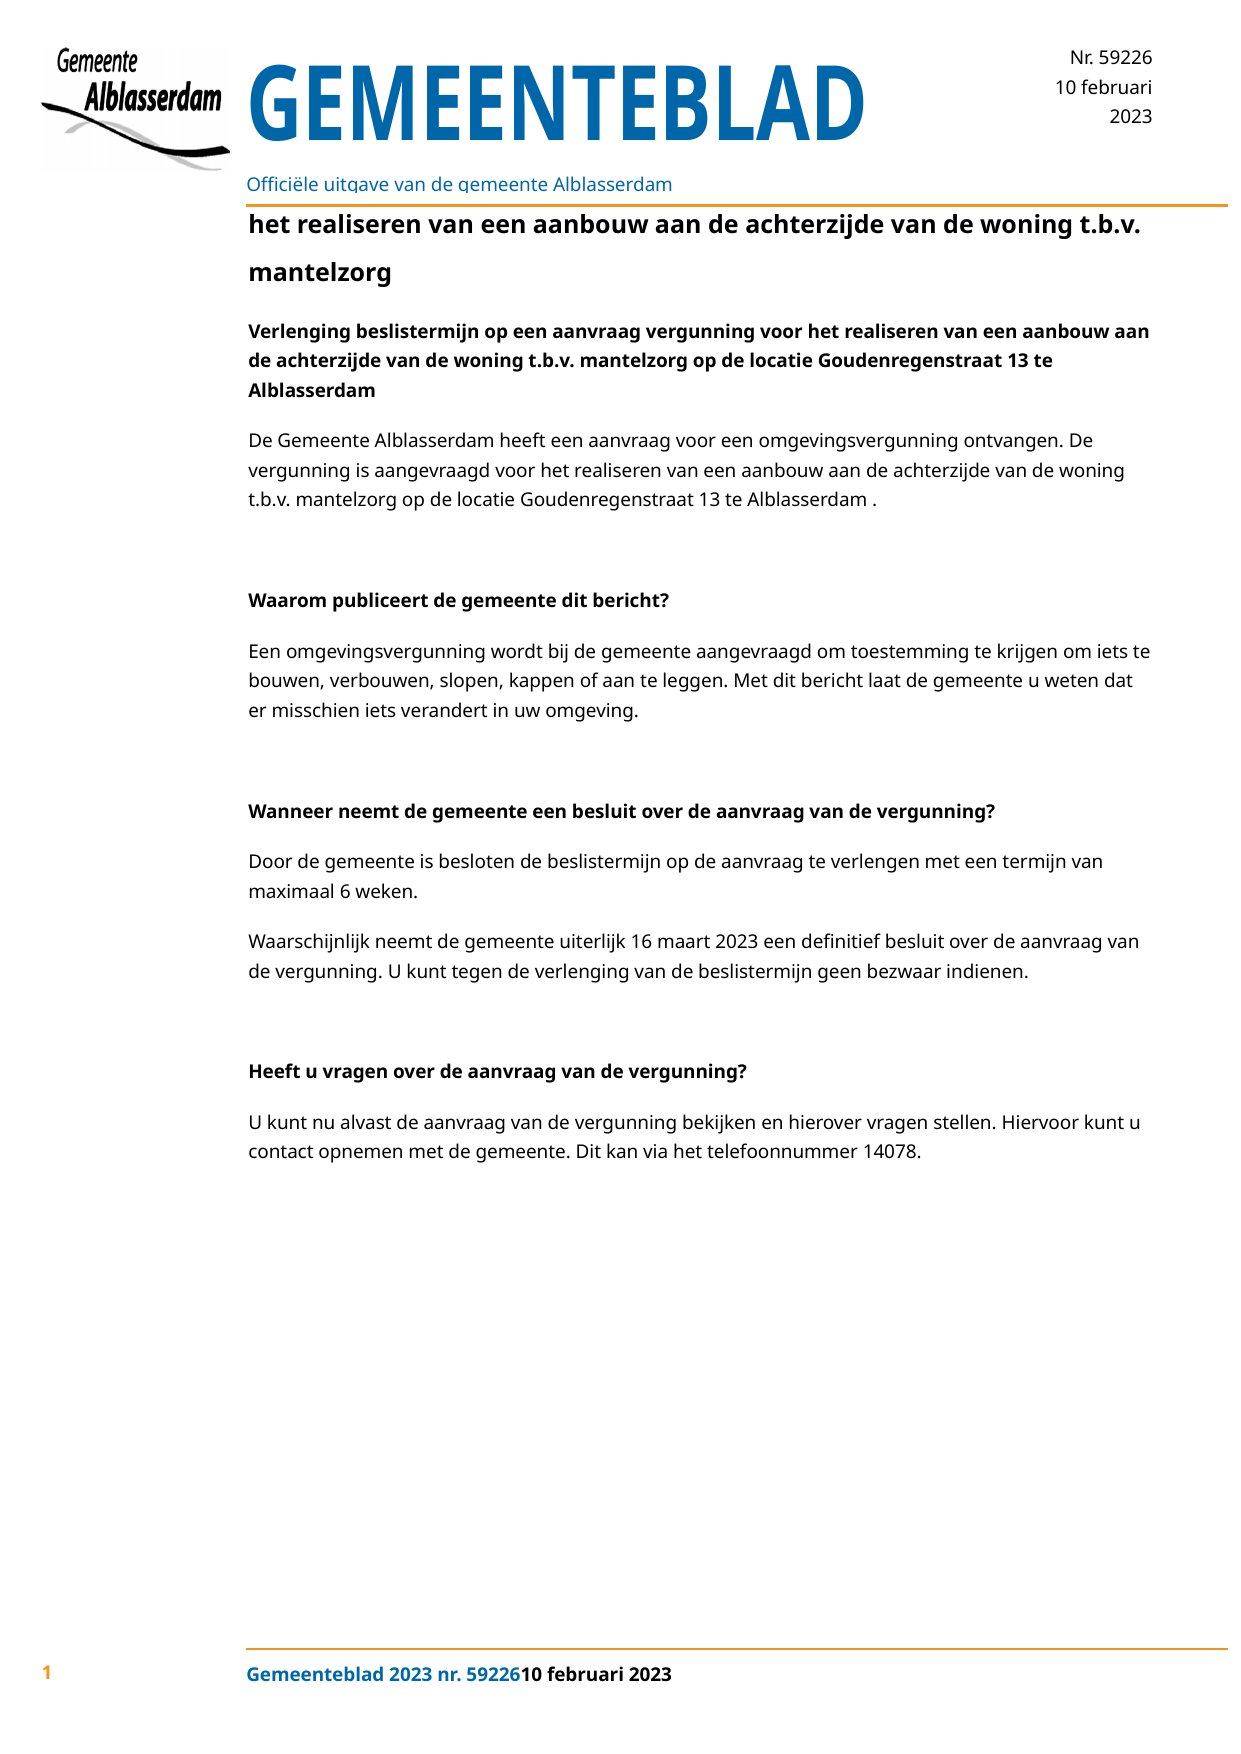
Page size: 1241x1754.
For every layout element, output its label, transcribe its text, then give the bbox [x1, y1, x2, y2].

picture [41, 47, 231, 172]
text Waarschijnlijk neemt de gemeente uiterlijk 16 maart 2023 een definitief besluit over de aanvraag van de vergunning. U kunt tegen de verlenging van de beslistermijn geen bezwaar indienen. [248, 928, 1152, 984]
text Wanneer neemt de gemeente een besluit over de aanvraag van de vergunning? [248, 798, 1152, 824]
text Waarom publiceert de gemeente dit bericht? [248, 587, 1152, 613]
text Door de gemeente is besloten de beslistermijn op de aanvraag te verlengen met een termijn van maximaal 6 weken. [248, 848, 1152, 904]
text het realiseren van een aanbouw aan de achterzijde van de woning t.b.v. mantelzorg [248, 207, 1152, 288]
text De Gemeente Alblasserdam heeft een aanvraag voor een omgevingsvergunning ontvangen. De vergunning is aangevraagd voor het realiseren van een aanbouw aan de achterzijde van de woning t.b.v. mantelzorg op de locatie Goudenregenstraat 13 te Alblasserdam . [248, 427, 1152, 512]
text Heeft u vragen over de aanvraag van de vergunning? [248, 1059, 1152, 1084]
text U kunt nu alvast de aanvraag van de vergunning bekijken en hierover vragen stellen. Hiervoor kunt u contact opnemen met de gemeente. Dit kan via het telefoonnummer 14078. [248, 1109, 1152, 1164]
text Een omgevingsvergunning wordt bij de gemeente aangevraagd om toestemming te krijgen om iets te bouwen, verbouwen, slopen, kappen of aan te leggen. Met dit bericht laat de gemeente u weten dat er misschien iets verandert in uw omgeving. [248, 638, 1152, 723]
text Verlenging beslistermijn op een aanvraag vergunning voor het realiseren van een aanbouw aan de achterzijde van de woning t.b.v. mantelzorg op de locatie Goudenregenstraat 13 te Alblasserdam [248, 318, 1152, 403]
